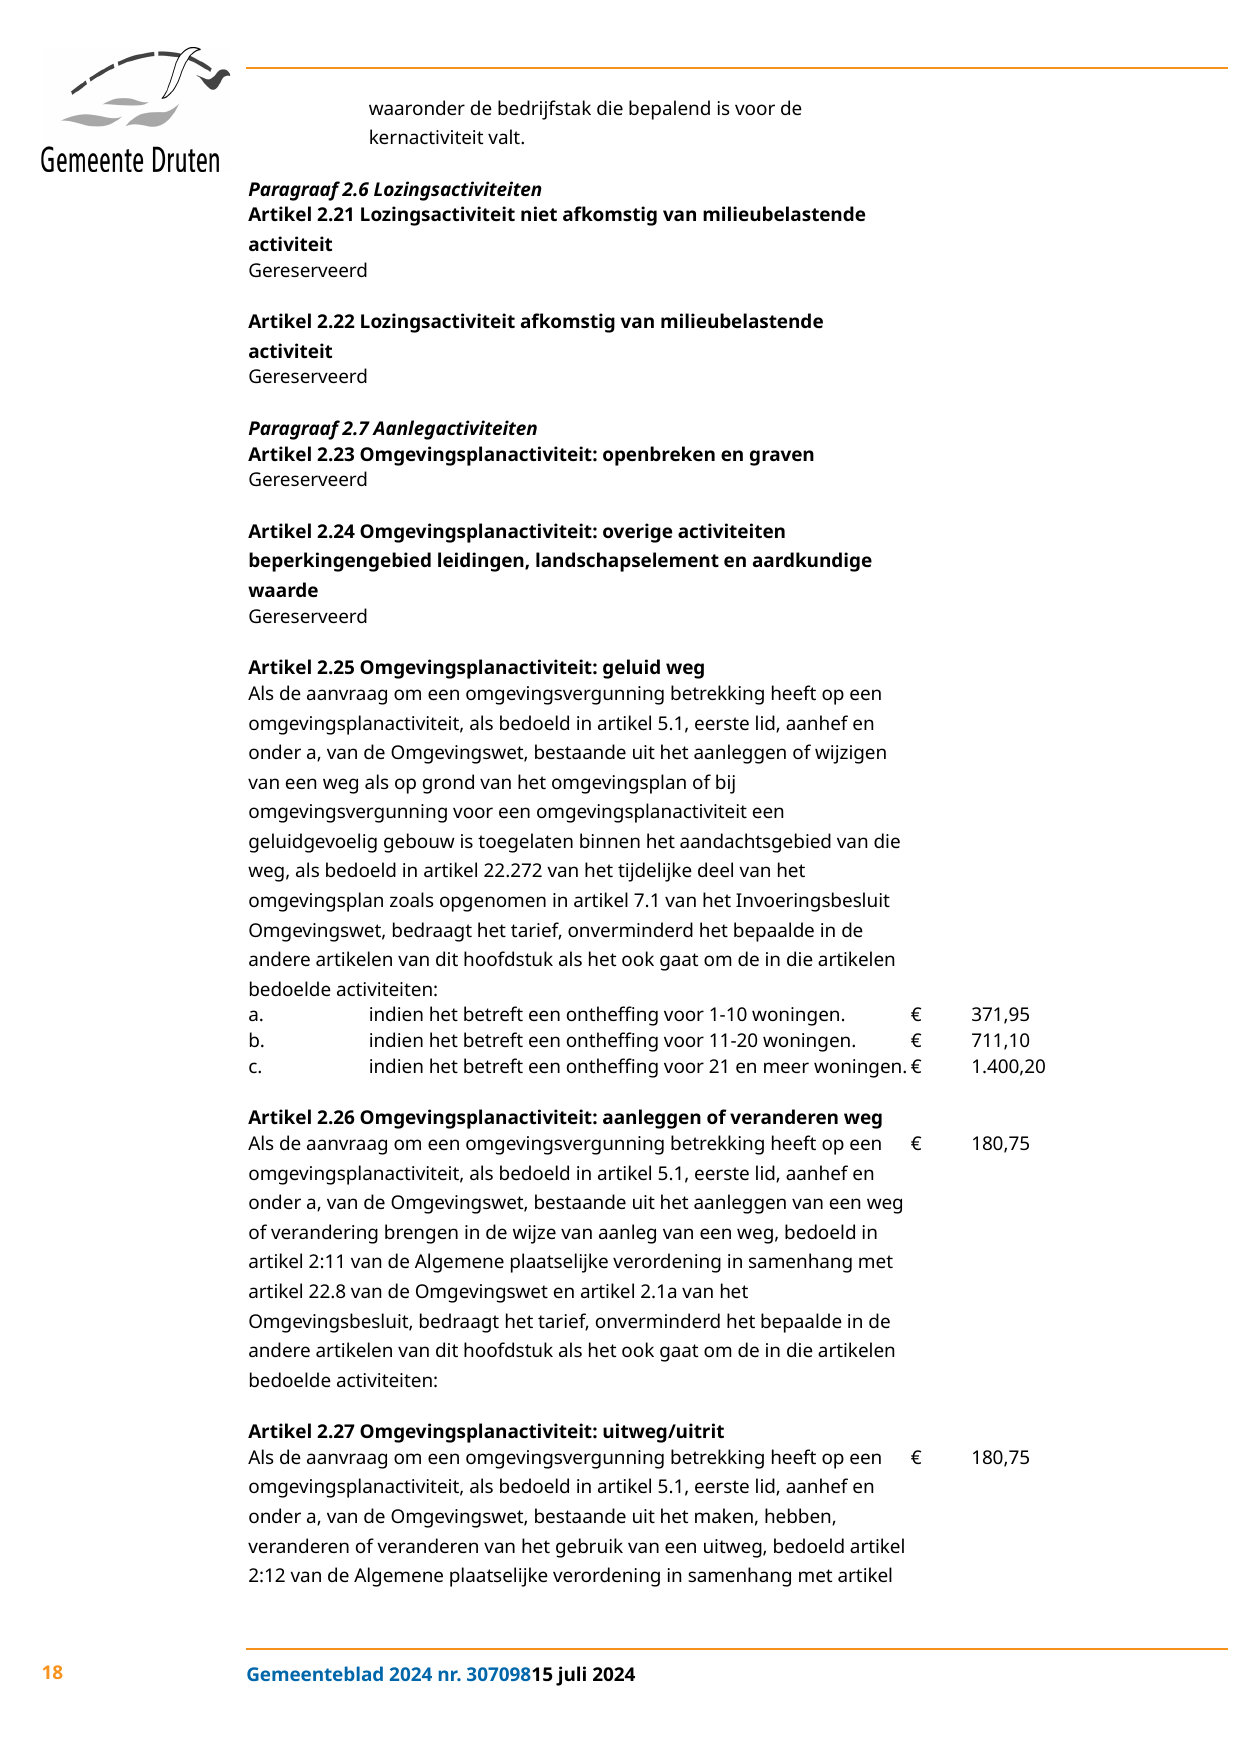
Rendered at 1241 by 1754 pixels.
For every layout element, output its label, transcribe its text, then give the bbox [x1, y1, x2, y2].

table_cell [1091, 1079, 1152, 1104]
table_cell [369, 629, 429, 654]
table_cell Gereserveerd [248, 467, 911, 492]
table_cell 371,95 [971, 1002, 1091, 1027]
table_cell Als de aanvraag om een omgevingsvergunning betrekking heeft op een omgevingsplanactiviteit, als bedoeld in artikel 5.1, eerste lid, aanhef en onder a, van de Omgevingswet, bestaande uit het aanleggen van een weg of verandering brengen in de wijze van aanleg van een weg, bedoeld in artikel 2:11 van de Algemene plaatselijke verordening in samenhang met artikel 22.8 van de Omgevingswet en artikel 2.1a van het Omgevingsbesluit, bedraagt het tarief, onverminderd het bepaalde in de andere artikelen van dit hoofdstuk als het ook gaat om de in die artikelen bedoelde activiteiten: [248, 1130, 911, 1393]
table_cell [911, 176, 971, 202]
table_cell [971, 492, 1091, 518]
table_cell a. [248, 1002, 368, 1027]
table_cell [911, 680, 971, 1002]
table_cell [248, 150, 368, 176]
table_cell Artikel 2.23 Omgevingsplanactiviteit: openbreken en graven [248, 441, 911, 467]
table_cell indien het betreft een ontheffing voor 21 en meer woningen. [369, 1053, 911, 1079]
table_cell [971, 1393, 1091, 1418]
table_cell [429, 1393, 911, 1418]
table_cell Artikel 2.24 Omgevingsplanactiviteit: overige activiteiten beperkingengebied leidingen, landschapselement en aardkundige waarde [248, 518, 911, 603]
table_cell 180,75 [971, 1130, 1091, 1393]
table_cell [429, 150, 911, 176]
table_cell [1091, 1130, 1152, 1393]
table_cell [971, 308, 1091, 364]
table_cell [971, 518, 1091, 603]
table_cell [1091, 603, 1152, 629]
table_cell waaronder de bedrijfstak die bepalend is voor de kernactiviteit valt. [369, 95, 911, 150]
table_cell [911, 629, 971, 654]
table_cell [971, 95, 1091, 150]
table_cell € [911, 1130, 971, 1393]
table_cell Gereserveerd [248, 257, 911, 283]
table_cell [1091, 1053, 1152, 1079]
table_cell € [911, 1053, 971, 1079]
table_cell [1091, 415, 1152, 441]
table_cell [911, 1393, 971, 1418]
table_cell [971, 1105, 1091, 1130]
table_cell c. [248, 1053, 368, 1079]
table_cell [369, 150, 429, 176]
table_cell [1091, 467, 1152, 492]
table_cell [911, 415, 971, 441]
table_cell [911, 518, 971, 603]
table_cell [911, 1105, 971, 1130]
table_cell [911, 492, 971, 518]
table_cell [369, 1393, 429, 1418]
table_cell [911, 1419, 971, 1444]
table_cell [248, 389, 368, 415]
table_cell [429, 629, 911, 654]
table_cell 1.400,20 [971, 1053, 1091, 1079]
table_cell Gereserveerd [248, 364, 911, 389]
table_cell [971, 150, 1091, 176]
table_cell [1091, 257, 1152, 283]
table_cell indien het betreft een ontheffing voor 1-10 woningen. [369, 1002, 911, 1027]
table_cell indien het betreft een ontheffing voor 11-20 woningen. [369, 1028, 911, 1053]
table_cell [971, 603, 1091, 629]
table_cell [1091, 364, 1152, 389]
table_cell [971, 654, 1091, 680]
table_cell [1091, 95, 1152, 150]
table_cell [971, 1419, 1091, 1444]
table_cell Artikel 2.22 Lozingsactiviteit afkomstig van milieubelastende activiteit [248, 308, 911, 364]
table_cell [248, 1079, 368, 1104]
table_cell [1091, 176, 1152, 202]
table_cell [971, 364, 1091, 389]
table_cell [1091, 283, 1152, 308]
table_cell [369, 492, 429, 518]
table_cell [248, 492, 368, 518]
table_cell [429, 389, 911, 415]
table_cell [1091, 518, 1152, 603]
table_cell [1091, 1393, 1152, 1418]
table_cell [1091, 441, 1152, 467]
table_cell [248, 1393, 368, 1418]
table_cell [1091, 150, 1152, 176]
table_cell b. [248, 1028, 368, 1053]
table_cell [911, 654, 971, 680]
table_cell [1091, 680, 1152, 1002]
table_cell [911, 467, 971, 492]
table_cell [971, 467, 1091, 492]
table_cell [248, 283, 368, 308]
table_cell [1091, 202, 1152, 257]
table_cell [248, 95, 368, 150]
table_cell [369, 1079, 429, 1104]
table_cell [1091, 1105, 1152, 1130]
table_cell [971, 202, 1091, 257]
table_cell Als de aanvraag om een omgevingsvergunning betrekking heeft op een omgevingsplanactiviteit, als bedoeld in artikel 5.1, eerste lid, aanhef en onder a, van de Omgevingswet, bestaande uit het maken, hebben, veranderen of veranderen van het gebruik van een uitweg, bedoeld artikel 2:12 van de Algemene plaatselijke verordening in samenhang met artikel [248, 1444, 911, 1588]
table_cell [1091, 1002, 1152, 1027]
table_cell [971, 680, 1091, 1002]
table_cell [911, 389, 971, 415]
picture [41, 47, 231, 172]
table_cell [911, 150, 971, 176]
table_cell [911, 95, 971, 150]
table_cell € [911, 1002, 971, 1027]
table_cell [1091, 492, 1152, 518]
table_cell [971, 257, 1091, 283]
table_cell Als de aanvraag om een omgevingsvergunning betrekking heeft op een omgevingsplanactiviteit, als bedoeld in artikel 5.1, eerste lid, aanhef en onder a, van de Omgevingswet, bestaande uit het aanleggen of wijzigen van een weg als op grond van het omgevingsplan of bij omgevingsvergunning voor een omgevingsplanactiviteit een geluidgevoelig gebouw is toegelaten binnen het aandachtsgebied van die weg, als bedoeld in artikel 22.272 van het tijdelijke deel van het omgevingsplan zoals opgenomen in artikel 7.1 van het Invoeringsbesluit Omgevingswet, bedraagt het tarief, onverminderd het bepaalde in de andere artikelen van dit hoofdstuk als het ook gaat om de in die artikelen bedoelde activiteiten: [248, 680, 911, 1002]
table_cell Paragraaf 2.6 Lozingsactiviteiten [248, 176, 911, 202]
table_cell [971, 415, 1091, 441]
table_cell [911, 202, 971, 257]
table_cell [911, 441, 971, 467]
table_cell € [911, 1444, 971, 1588]
table_cell 180,75 [971, 1444, 1091, 1588]
table_cell [369, 389, 429, 415]
table_cell [911, 364, 971, 389]
table_cell [1091, 1028, 1152, 1053]
table_cell Gereserveerd [248, 603, 911, 629]
table_cell Artikel 2.27 Omgevingsplanactiviteit: uitweg/uitrit [248, 1419, 911, 1444]
table_cell [369, 283, 429, 308]
table_cell [971, 176, 1091, 202]
table_cell [248, 629, 368, 654]
table_cell Artikel 2.25 Omgevingsplanactiviteit: geluid weg [248, 654, 911, 680]
table_cell Artikel 2.26 Omgevingsplanactiviteit: aanleggen of veranderen weg [248, 1105, 911, 1130]
table_cell [911, 308, 971, 364]
table_cell [971, 441, 1091, 467]
table_cell [429, 1079, 911, 1104]
table_cell [429, 492, 911, 518]
table_cell [971, 389, 1091, 415]
table_cell [1091, 308, 1152, 364]
table_cell [911, 283, 971, 308]
table_cell [1091, 654, 1152, 680]
table_cell [1091, 1444, 1152, 1588]
table_cell Artikel 2.21 Lozingsactiviteit niet afkomstig van milieubelastende activiteit [248, 202, 911, 257]
table_cell [971, 629, 1091, 654]
table_cell [911, 257, 971, 283]
table_cell Paragraaf 2.7 Aanlegactiviteiten [248, 415, 911, 441]
table_cell [1091, 1419, 1152, 1444]
table_cell [971, 1079, 1091, 1104]
table_cell [911, 1079, 971, 1104]
table_cell [911, 603, 971, 629]
table_cell [971, 283, 1091, 308]
table_cell [429, 283, 911, 308]
table_cell € [911, 1028, 971, 1053]
table_cell [1091, 629, 1152, 654]
table_cell [1091, 389, 1152, 415]
table_cell 711,10 [971, 1028, 1091, 1053]
